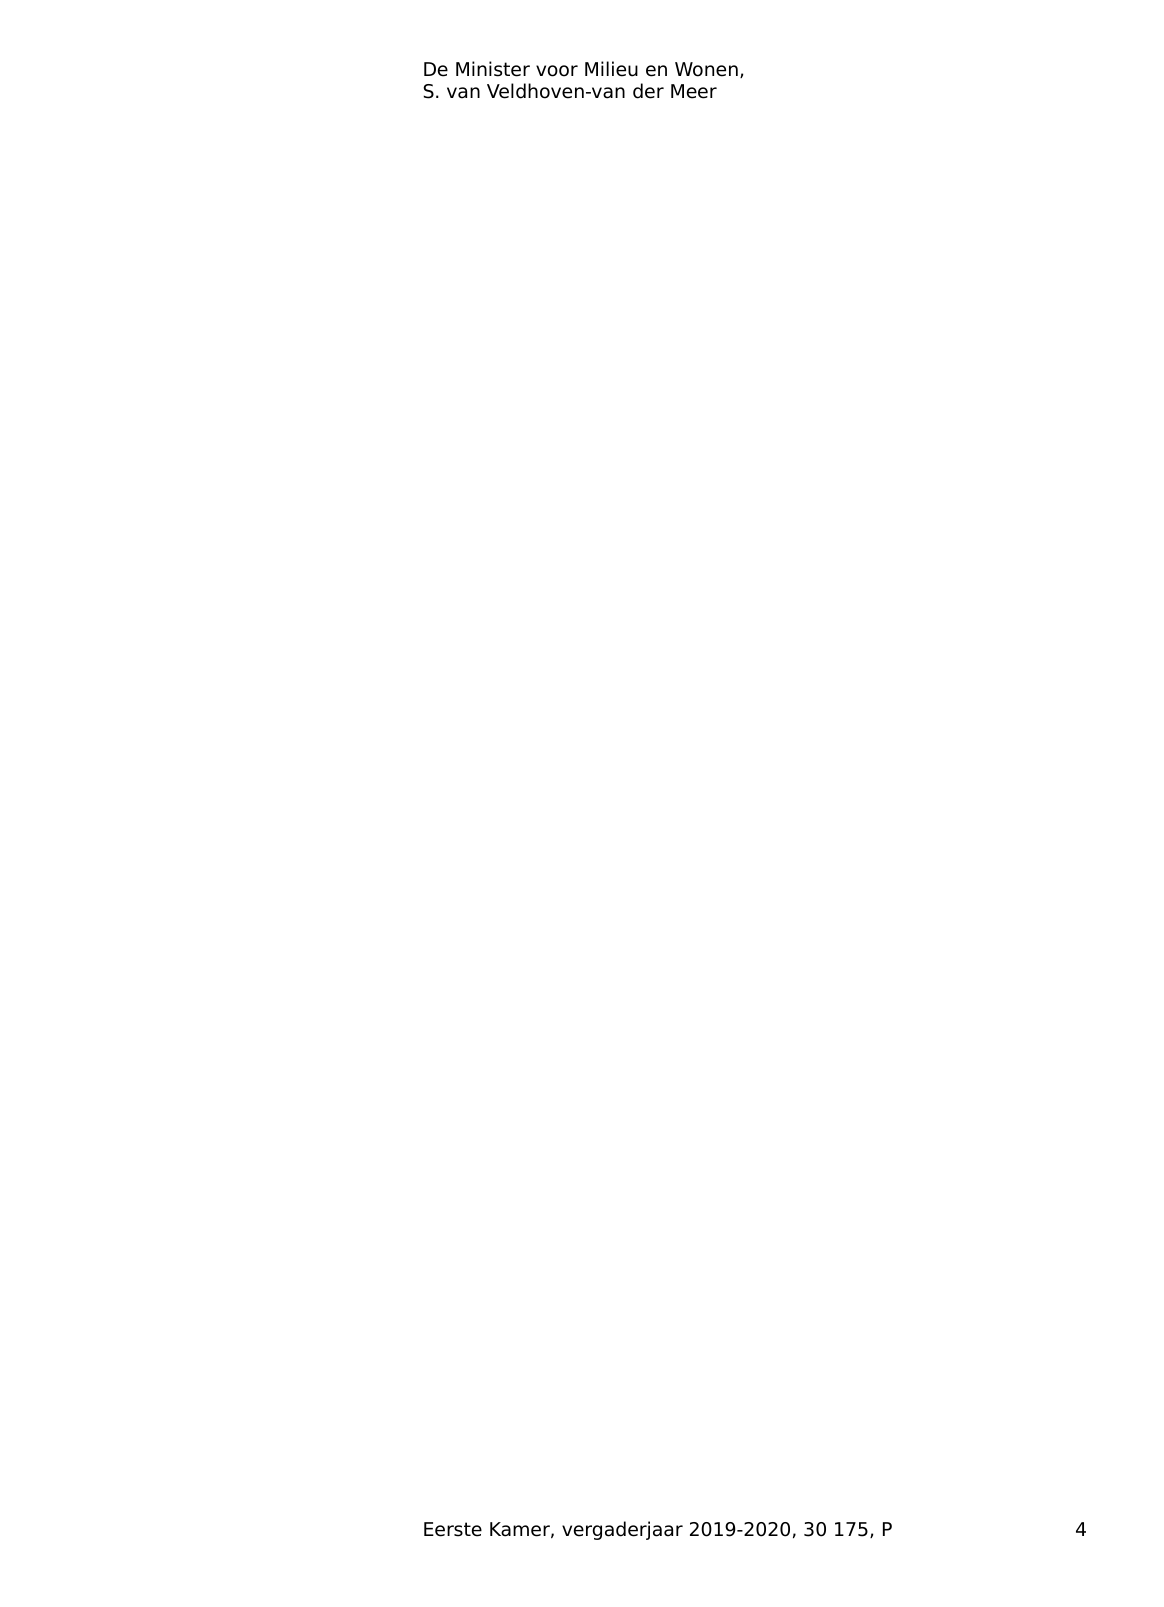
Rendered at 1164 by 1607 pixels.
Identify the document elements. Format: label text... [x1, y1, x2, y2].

text De Minister voor Milieu en Wonen, S. van Veldhoven-van der Meer [422, 59, 1087, 103]
